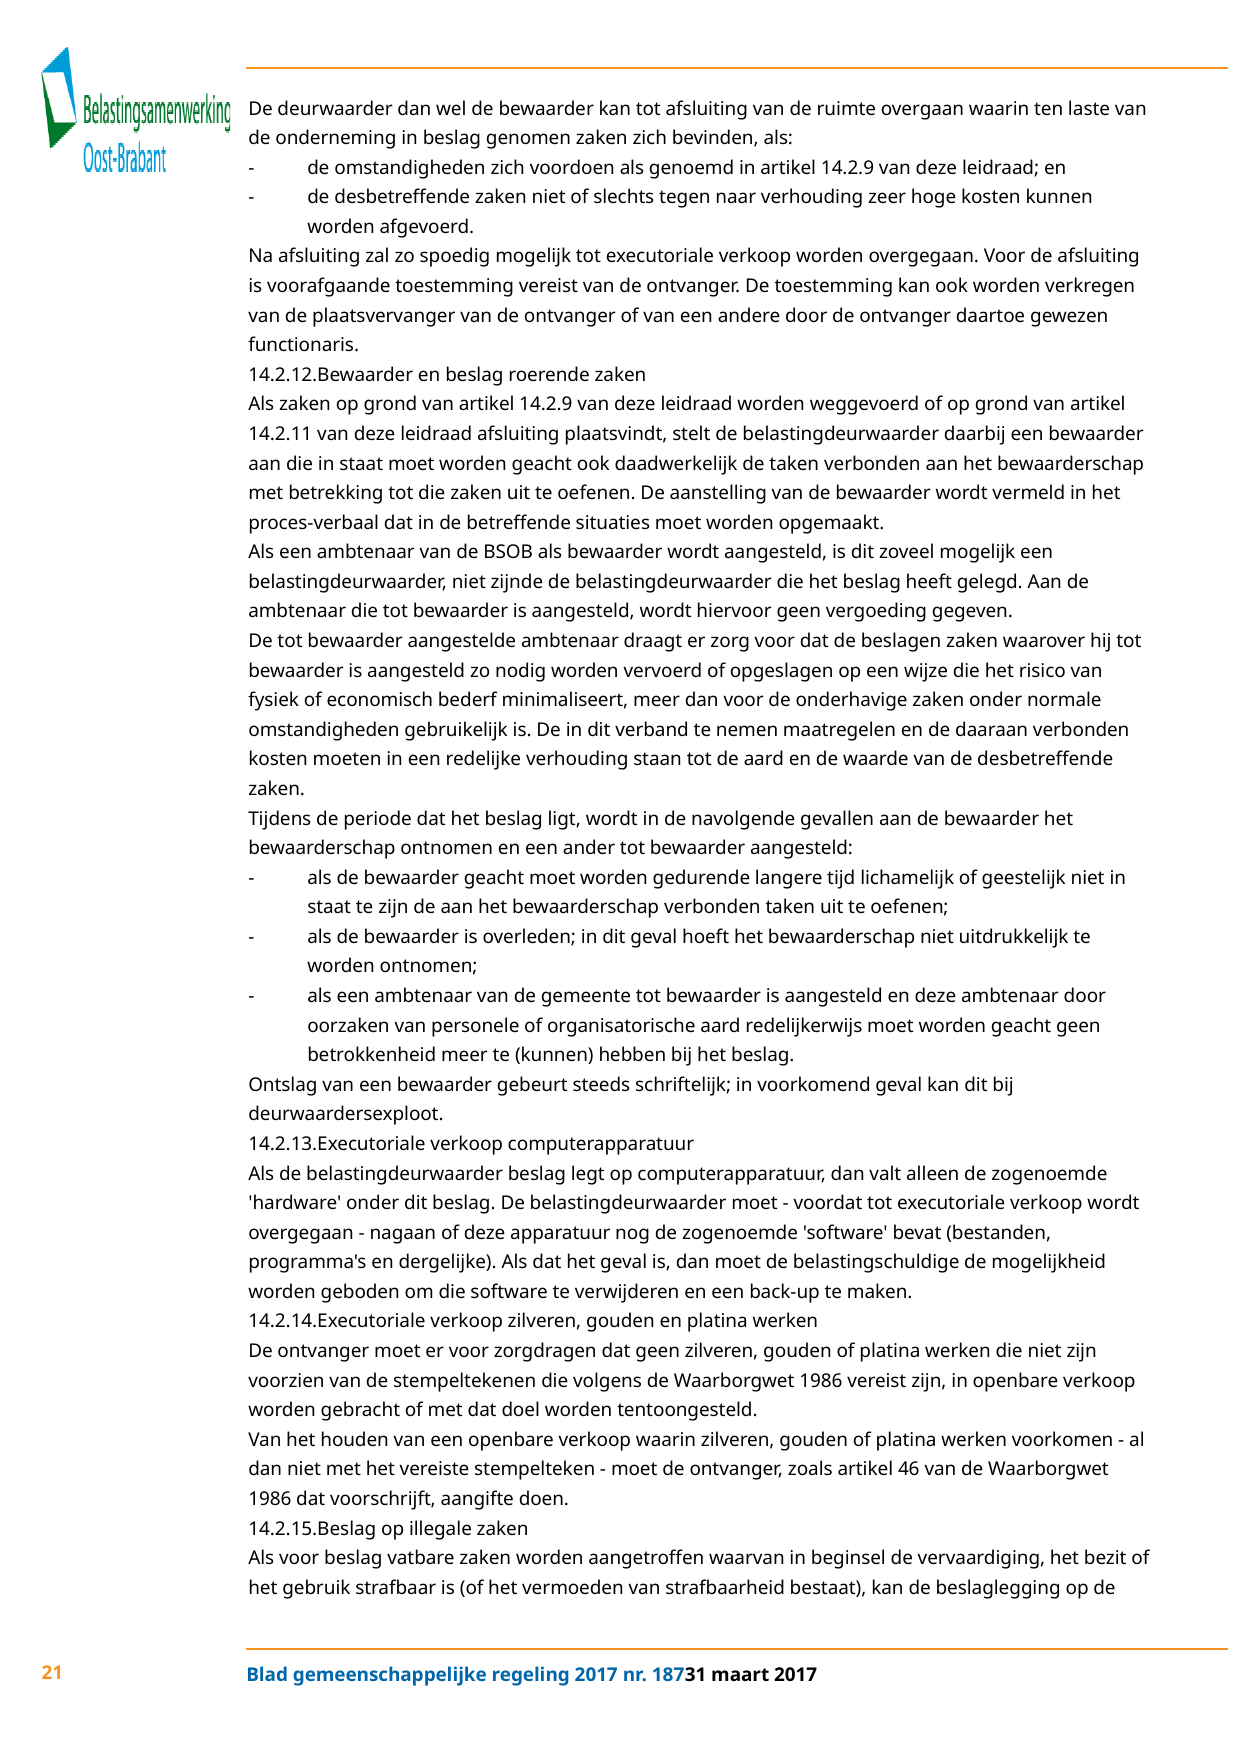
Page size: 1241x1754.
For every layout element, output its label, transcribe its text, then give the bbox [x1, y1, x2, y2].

text Van het houden van een openbare verkoop waarin zilveren, gouden of platina werken voorkomen - al dan niet met het vereiste stempelteken - moet de ontvanger, zoals artikel 46 van de Waarborgwet 1986 dat voorschrijft, aangifte doen. [248, 1426, 1152, 1511]
text De deurwaarder dan wel de bewaarder kan tot afsluiting van de ruimte overgaan waarin ten laste van de onderneming in beslag genomen zaken zich bevinden, als: [248, 95, 1152, 150]
text Als een ambtenaar van de BSOB als bewaarder wordt aangesteld, is dit zoveel mogelijk een belastingdeurwaarder, niet zijnde de belastingdeurwaarder die het beslag heeft gelegd. Aan de ambtenaar die tot bewaarder is aangesteld, wordt hiervoor geen vergoeding gegeven. [248, 538, 1152, 623]
picture [41, 47, 231, 172]
text Als de belastingdeurwaarder beslag legt op computerapparatuur, dan valt alleen de zogenoemde 'hardware' onder dit beslag. De belastingdeurwaarder moet - voordat tot executoriale verkoop wordt overgegaan - nagaan of deze apparatuur nog de zogenoemde 'software' bevat (bestanden, programma's en dergelijke). Als dat het geval is, dan moet de belastingschuldige de mogelijkheid worden geboden om die software te verwijderen en een back-up te maken. [248, 1160, 1152, 1304]
list de desbetreffende zaken niet of slechts tegen naar verhouding zeer hoge kosten kunnen worden afgevoerd. [248, 183, 1152, 239]
text De ontvanger moet er voor zorgdragen dat geen zilveren, gouden of platina werken die niet zijn voorzien van de stempeltekenen die volgens de Waarborgwet 1986 vereist zijn, in openbare verkoop worden gebracht of met dat doel worden tentoongesteld. [248, 1337, 1152, 1422]
picture [86, 146, 91, 169]
text Ontslag van een bewaarder gebeurt steeds schriftelijk; in voorkomend geval kan dit bij deurwaardersexploot. [248, 1071, 1152, 1126]
text Als zaken op grond van artikel 14.2.9 van deze leidraad worden weggevoerd of op grond van artikel 14.2.11 van deze leidraad afsluiting plaatsvindt, stelt de belastingdeurwaarder daarbij een bewaarder aan die in staat moet worden geacht ook daadwerkelijk de taken verbonden aan het bewaarderschap met betrekking tot die zaken uit te oefenen. De aanstelling van de bewaarder wordt vermeld in het proces-verbaal dat in de betreffende situaties moet worden opgemaakt. [248, 391, 1152, 535]
list als de bewaarder is overleden; in dit geval hoeft het bewaarderschap niet uitdrukkelijk te worden ontnomen; [248, 923, 1152, 978]
text 14.2.12.Bewaarder en beslag roerende zaken [248, 361, 1152, 387]
list de omstandigheden zich voordoen als genoemd in artikel 14.2.9 van deze leidraad; en [248, 154, 1152, 180]
list als de bewaarder geacht moet worden gedurende langere tijd lichamelijk of geestelijk niet in staat te zijn de aan het bewaarderschap verbonden taken uit te oefenen; [248, 864, 1152, 919]
picture [129, 155, 134, 172]
text 14.2.14.Executoriale verkoop zilveren, gouden en platina werken [248, 1308, 1152, 1333]
text 14.2.13.Executoriale verkoop computerapparatuur [248, 1130, 1152, 1156]
text Na afsluiting zal zo spoedig mogelijk tot executoriale verkoop worden overgegaan. Voor de afsluiting is voorafgaande toestemming vereist van de ontvanger. De toestemming kan ook worden verkregen van de plaatsvervanger van de ontvanger of van een andere door de ontvanger daartoe gewezen functionaris. [248, 243, 1152, 357]
picture [91, 163, 96, 172]
list als een ambtenaar van de gemeente tot bewaarder is aangesteld en deze ambtenaar door oorzaken van personele of organisatorische aard redelijkerwijs moet worden geacht geen betrokkenheid meer te (kunnen) hebben bij het beslag. [248, 982, 1152, 1067]
text 14.2.15.Beslag op illegale zaken [248, 1515, 1152, 1541]
text Tijdens de periode dat het beslag ligt, wordt in de navolgende gevallen aan de bewaarder het bewaarderschap ontnomen en een ander tot bewaarder aangesteld: [248, 805, 1152, 860]
picture [100, 161, 105, 172]
text De tot bewaarder aangestelde ambtenaar draagt er zorg voor dat de beslagen zaken waarover hij tot bewaarder is aangesteld zo nodig worden vervoerd of opgeslagen op een wijze die het risico van fysiek of economisch bederf minimaliseert, meer dan voor de onderhavige zaken onder normale omstandigheden gebruikelijk is. De in dit verband te nemen maatregelen en de daaraan verbonden kosten moeten in een redelijke verhouding staan tot de aard en de waarde van de desbetreffende zaken. [248, 627, 1152, 801]
text Als voor beslag vatbare zaken worden aangetroffen waarvan in beginsel de vervaardiging, het bezit of het gebruik strafbaar is (of het vermoeden van strafbaarheid bestaat), kan de beslaglegging op de [248, 1544, 1152, 1600]
